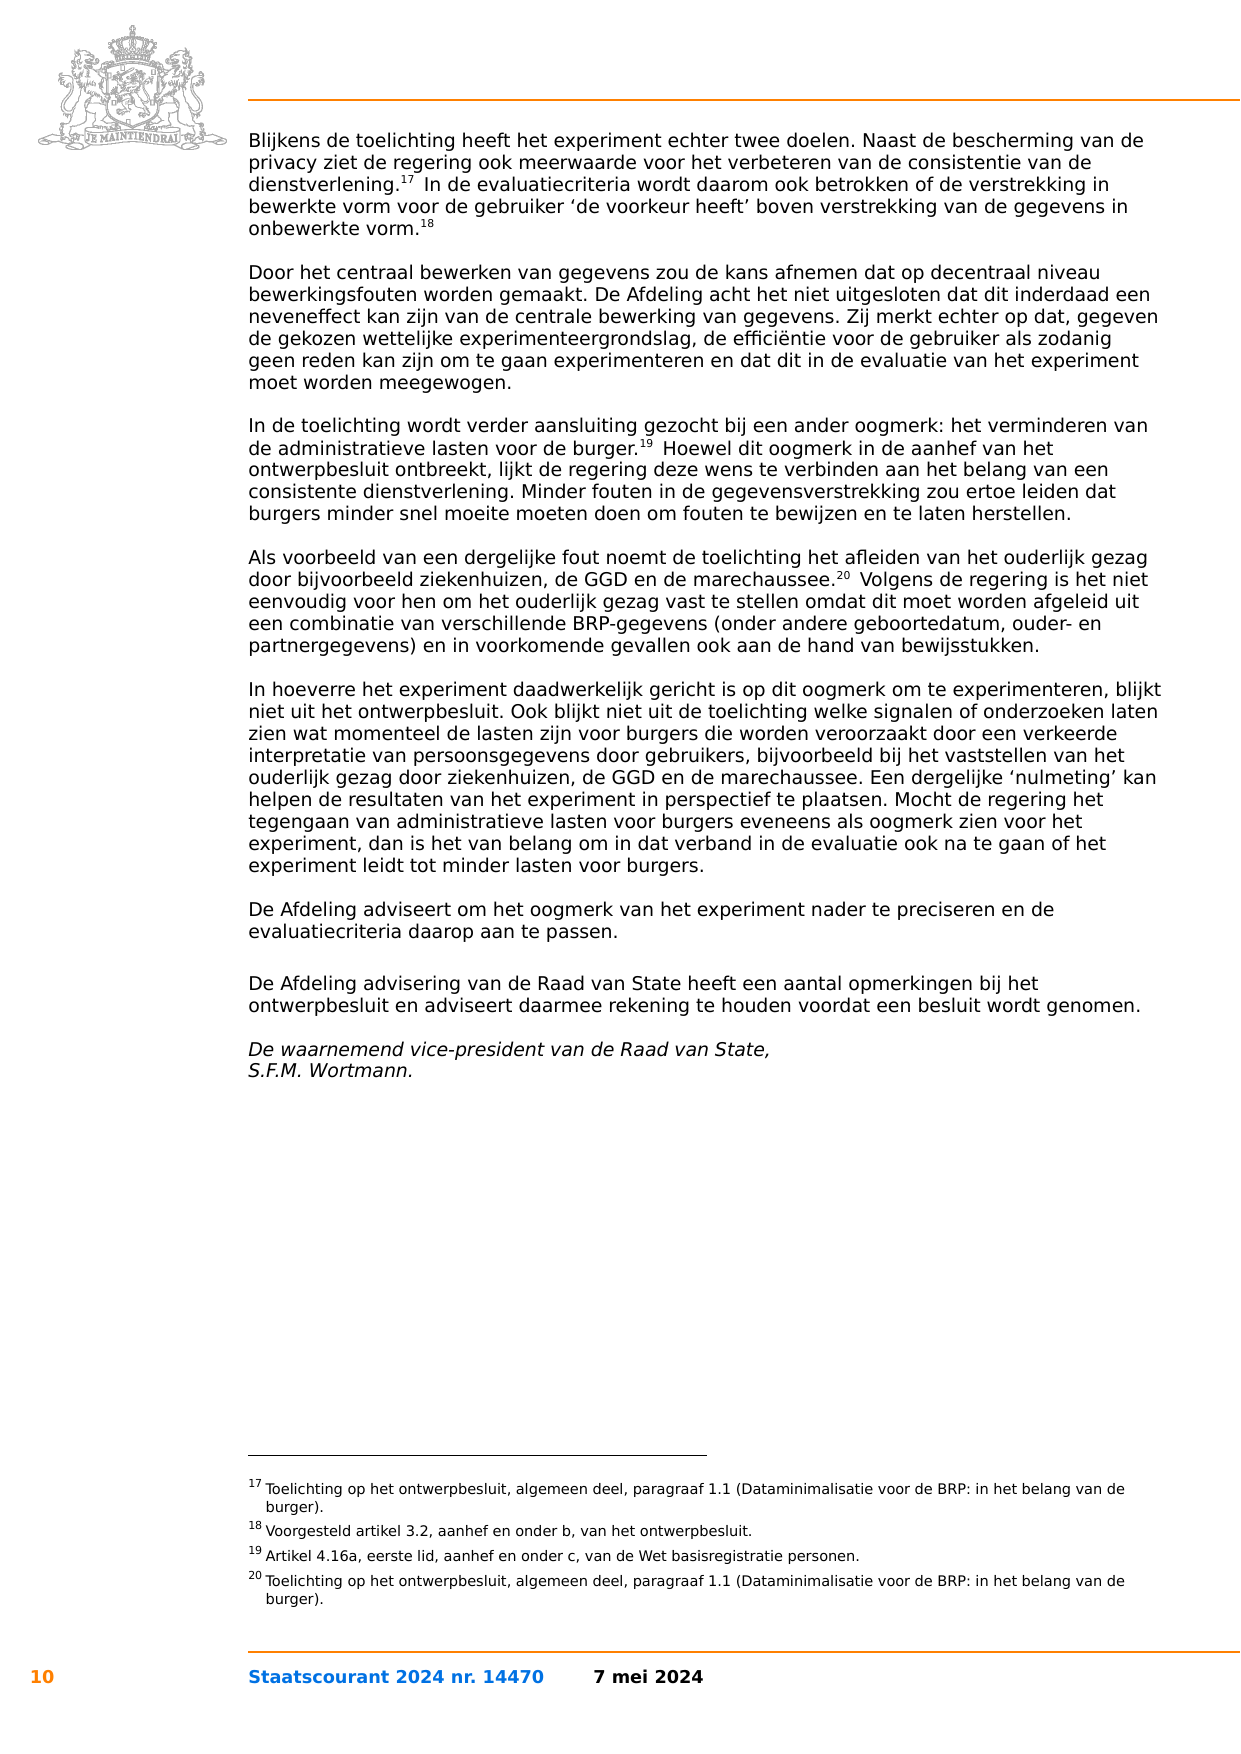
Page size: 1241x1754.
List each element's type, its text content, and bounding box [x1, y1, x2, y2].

text Blijkens de toelichting heeft het experiment echter twee doelen. Naast de bescherming van de privacy ziet de regering ook meerwaarde voor het verbeteren van de consistentie van de dienstverlening. In de evaluatiecriteria wordt daarom ook betrokken of de verstrekking in bewerkte vorm voor de gebruiker ‘de voorkeur heeft’ boven verstrekking van de gegevens in onbewerkte vorm. [248, 130, 1163, 240]
text Artikel 4.16a, eerste lid, aanhef en onder c, van de Wet basisregistratie personen. [248, 1544, 1163, 1566]
text Door het centraal bewerken van gegevens zou de kans afnemen dat op decentraal niveau bewerkingsfouten worden gemaakt. De Afdeling acht het niet uitgesloten dat dit inderdaad een neveneffect kan zijn van de centrale bewerking van gegevens. Zij merkt echter op dat, gegeven de gekozen wettelijke experimenteergrondslag, de efficiëntie voor de gebruiker als zodanig geen reden kan zijn om te gaan experimenteren en dat dit in de evaluatie van het experiment moet worden meegewogen. [248, 262, 1163, 393]
text Toelichting op het ontwerpbesluit, algemeen deel, paragraaf 1.1 (Dataminimalisatie voor de BRP: in het belang van de burger). [248, 1569, 1163, 1608]
text De waarnemend vice-president van de Raad van State, S.F.M. Wortmann. [248, 1038, 1163, 1082]
picture [38, 25, 227, 150]
text In hoeverre het experiment daadwerkelijk gericht is op dit oogmerk om te experimenteren, blijkt niet uit het ontwerpbesluit. Ook blijkt niet uit de toelichting welke signalen of onderzoeken laten zien wat momenteel de lasten zijn voor burgers die worden veroorzaakt door een verkeerde interpretatie van persoonsgegevens door gebruikers, bijvoorbeeld bij het vaststellen van het ouderlijk gezag door ziekenhuizen, de GGD en de marechaussee. Een dergelijke ‘nulmeting’ kan helpen de resultaten van het experiment in perspectief te plaatsen. Mocht de regering het tegengaan van administratieve lasten voor burgers eveneens als oogmerk zien voor het experiment, dan is het van belang om in dat verband in de evaluatie ook na te gaan of het experiment leidt tot minder lasten voor burgers. [248, 679, 1163, 877]
text Toelichting op het ontwerpbesluit, algemeen deel, paragraaf 1.1 (Dataminimalisatie voor de BRP: in het belang van de burger). [248, 1477, 1163, 1516]
text De Afdeling adviseert om het oogmerk van het experiment nader te preciseren en de evaluatiecriteria daarop aan te passen. [248, 899, 1163, 943]
text Voorgesteld artikel 3.2, aanhef en onder b, van het ontwerpbesluit. [248, 1519, 1163, 1541]
text Als voorbeeld van een dergelijke fout noemt de toelichting het afleiden van het ouderlijk gezag door bijvoorbeeld ziekenhuizen, de GGD en de marechaussee. Volgens de regering is het niet eenvoudig voor hen om het ouderlijk gezag vast te stellen omdat dit moet worden afgeleid uit een combinatie van verschillende BRP-gegevens (onder andere geboortedatum, ouder- en partnergegevens) en in voorkomende gevallen ook aan de hand van bewijsstukken. [248, 547, 1163, 657]
text In de toelichting wordt verder aansluiting gezocht bij een ander oogmerk: het verminderen van de administratieve lasten voor de burger. Hoewel dit oogmerk in de aanhef van het ontwerpbesluit ontbreekt, lijkt de regering deze wens te verbinden aan het belang van een consistente dienstverlening. Minder fouten in de gegevensverstrekking zou ertoe leiden dat burgers minder snel moeite moeten doen om fouten te bewijzen en te laten herstellen. [248, 415, 1163, 525]
text De Afdeling advisering van de Raad van State heeft een aantal opmerkingen bij het ontwerpbesluit en adviseert daarmee rekening te houden voordat een besluit wordt genomen. [248, 973, 1163, 1017]
